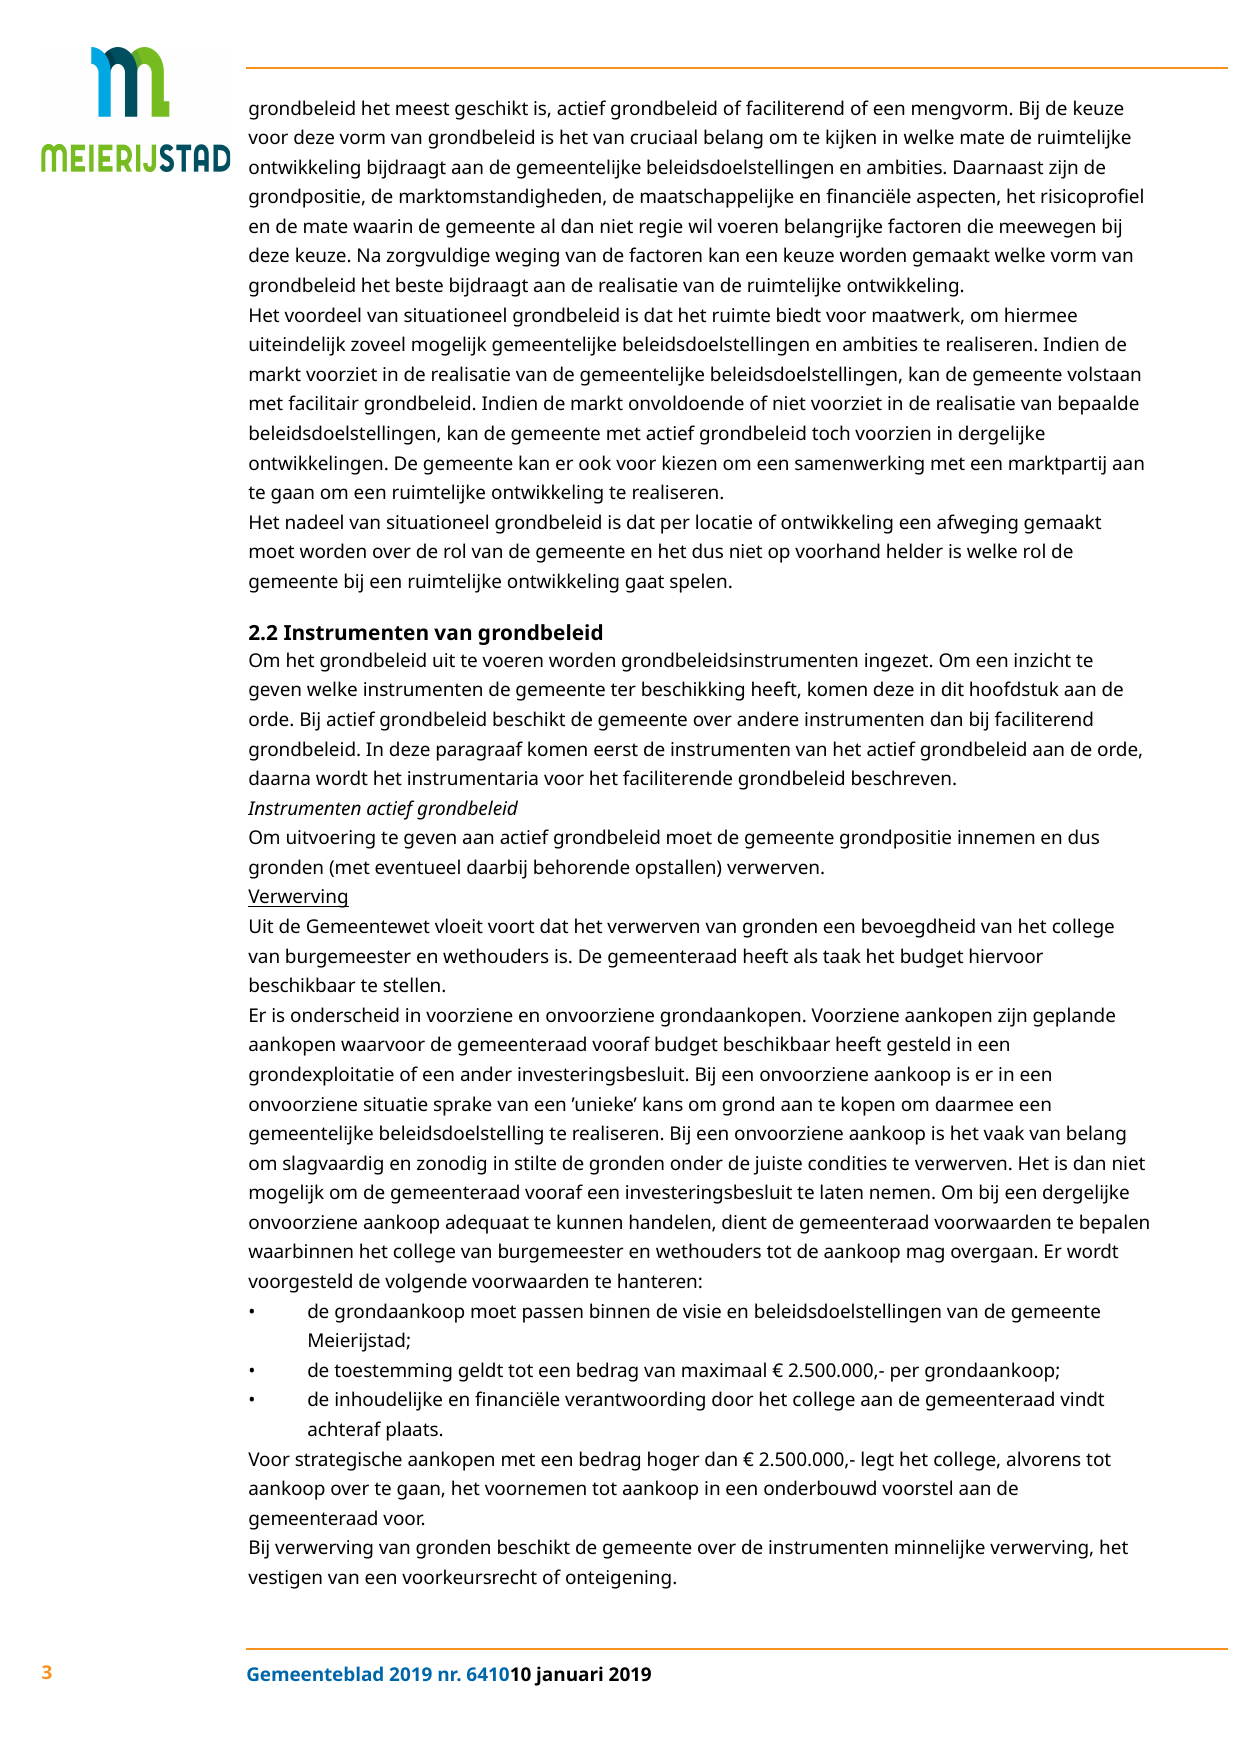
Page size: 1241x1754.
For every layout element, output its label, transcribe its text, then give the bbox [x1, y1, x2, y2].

text 2.2 Instrumenten van grondbeleid [248, 618, 1152, 647]
text Om het grondbeleid uit te voeren worden grondbeleidsinstrumenten ingezet. Om een inzicht te geven welke instrumenten de gemeente ter beschikking heeft, komen deze in dit hoofdstuk aan de orde. Bij actief grondbeleid beschikt de gemeente over andere instrumenten dan bij faciliterend grondbeleid. In deze paragraaf komen eerst de instrumenten van het actief grondbeleid aan de orde, daarna wordt het instrumentaria voor het faciliterende grondbeleid beschreven. [248, 647, 1152, 791]
text Instrumenten actief grondbeleid [248, 795, 1152, 821]
text Verwerving [248, 884, 1152, 909]
text Voor strategische aankopen met een bedrag hoger dan € 2.500.000,- legt het college, alvorens tot aankoop over te gaan, het voornemen tot aankoop in een onderbouwd voorstel aan de gemeenteraad voor. [248, 1446, 1152, 1531]
text Het nadeel van situationeel grondbeleid is dat per locatie of ontwikkeling een afweging gemaakt moet worden over de rol van de gemeente en het dus niet op voorhand helder is welke rol de gemeente bij een ruimtelijke ontwikkeling gaat spelen. [248, 509, 1152, 594]
text grondbeleid het meest geschikt is, actief grondbeleid of faciliterend of een mengvorm. Bij de keuze voor deze vorm van grondbeleid is het van cruciaal belang om te kijken in welke mate de ruimtelijke ontwikkeling bijdraagt aan de gemeentelijke beleidsdoelstellingen en ambities. Daarnaast zijn de grondpositie, de marktomstandigheden, de maatschappelijke en financiële aspecten, het risicoprofiel en de mate waarin de gemeente al dan niet regie wil voeren belangrijke factoren die meewegen bij deze keuze. Na zorgvuldige weging van de factoren kan een keuze worden gemaakt welke vorm van grondbeleid het beste bijdraagt aan de realisatie van de ruimtelijke ontwikkeling. [248, 95, 1152, 298]
text Bij verwerving van gronden beschikt de gemeente over de instrumenten minnelijke verwerving, het vestigen van een voorkeursrecht of onteigening. [248, 1534, 1152, 1590]
list de toestemming geldt tot een bedrag van maximaal € 2.500.000,- per grondaankoop; [248, 1357, 1152, 1383]
text Om uitvoering te geven aan actief grondbeleid moet de gemeente grondpositie innemen en dus gronden (met eventueel daarbij behorende opstallen) verwerven. [248, 824, 1152, 880]
list de inhoudelijke en financiële verantwoording door het college aan de gemeenteraad vindt achteraf plaats. [248, 1387, 1152, 1442]
text Uit de Gemeentewet vloeit voort dat het verwerven van gronden een bevoegdheid van het college van burgemeester en wethouders is. De gemeenteraad heeft als taak het budget hiervoor beschikbaar te stellen. [248, 913, 1152, 998]
list de grondaankoop moet passen binnen de visie en beleidsdoelstellingen van de gemeente Meierijstad; [248, 1298, 1152, 1353]
text Er is onderscheid in voorziene en onvoorziene grondaankopen. Voorziene aankopen zijn geplande aankopen waarvoor de gemeenteraad vooraf budget beschikbaar heeft gesteld in een grondexploitatie of een ander investeringsbesluit. Bij een onvoorziene aankoop is er in een onvoorziene situatie sprake van een ’unieke’ kans om grond aan te kopen om daarmee een gemeentelijke beleidsdoelstelling te realiseren. Bij een onvoorziene aankoop is het vaak van belang om slagvaardig en zonodig in stilte de gronden onder de juiste condities te verwerven. Het is dan niet mogelijk om de gemeenteraad vooraf een investeringsbesluit te laten nemen. Om bij een dergelijke onvoorziene aankoop adequaat te kunnen handelen, dient de gemeenteraad voorwaarden te bepalen waarbinnen het college van burgemeester en wethouders tot de aankoop mag overgaan. Er wordt voorgesteld de volgende voorwaarden te hanteren: [248, 1002, 1152, 1294]
text Het voordeel van situationeel grondbeleid is dat het ruimte biedt voor maatwerk, om hiermee uiteindelijk zoveel mogelijk gemeentelijke beleidsdoelstellingen en ambities te realiseren. Indien de markt voorziet in de realisatie van de gemeentelijke beleidsdoelstellingen, kan de gemeente volstaan met facilitair grondbeleid. Indien de markt onvoldoende of niet voorziet in de realisatie van bepaalde beleidsdoelstellingen, kan de gemeente met actief grondbeleid toch voorzien in dergelijke ontwikkelingen. De gemeente kan er ook voor kiezen om een samenwerking met een marktpartij aan te gaan om een ruimtelijke ontwikkeling te realiseren. [248, 302, 1152, 505]
picture [41, 47, 231, 172]
